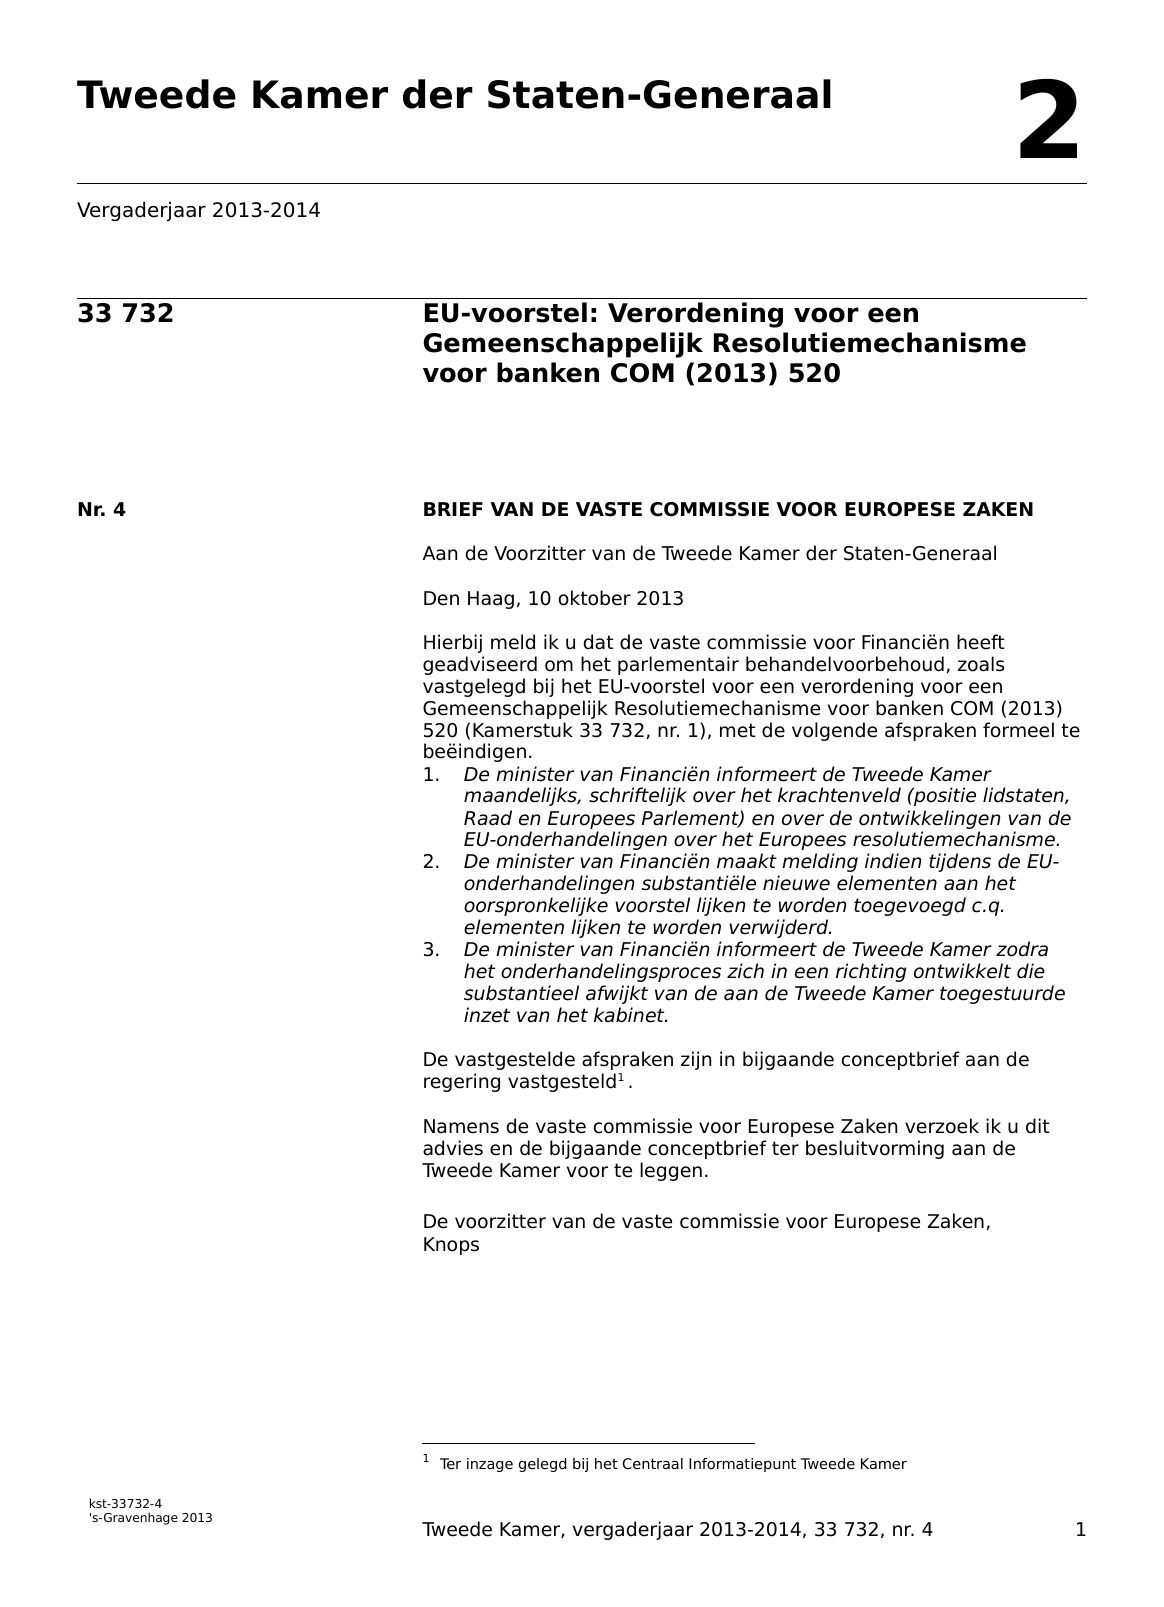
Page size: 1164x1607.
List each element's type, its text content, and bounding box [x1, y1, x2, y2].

table_header Tweede Kamer der Staten-Generaal [77, 59, 886, 183]
subtitle Nr. 4 BRIEF VAN DE VASTE COMMISSIE VOOR EUROPESE ZAKEN [77, 499, 1087, 521]
text De voorzitter van de vaste commissie voor Europese Zaken, Knops [422, 1211, 1087, 1255]
text kst-33732-4 [88, 1497, 323, 1511]
text 1. De minister van Financiën informeert de Tweede Kamer maandelijks, schriftelijk over het krachtenveld (positie lidstaten, Raad en Europees Parlement) en over de ontwikkelingen van de EU-onderhandelingen over het Europees resolutiemechanisme. [422, 763, 1087, 851]
text 's-Gravenhage 2013 [88, 1511, 323, 1525]
text 2. De minister van Financiën maakt melding indien tijdens de EU-onderhandelingen substantiële nieuwe elementen aan het oorspronkelijke voorstel lijken te worden toegevoegd c.q. elementen lijken te worden verwijderd. [422, 851, 1087, 939]
table_header 2 [886, 59, 1087, 183]
text 3. De minister van Financiën informeert de Tweede Kamer zodra het onderhandelingsproces zich in een richting ontwikkelt die substantieel afwijkt van de aan de Tweede Kamer toegestuurde inzet van het kabinet. [422, 939, 1087, 1027]
text Ter inzage gelegd bij het Centraal Informatiepunt Tweede Kamer [422, 1452, 1087, 1474]
text Namens de vaste commissie voor Europese Zaken verzoek ik u dit advies en de bijgaande conceptbrief ter besluitvorming aan de Tweede Kamer voor te leggen. [422, 1116, 1087, 1181]
table_cell Vergaderjaar 2013-2014 [77, 184, 1087, 298]
subtitle 33 732 EU-voorstel: Verordening voor een Gemeenschappelijk Resolutiemechanisme voor banken COM (2013) 520 [77, 299, 1087, 388]
text Aan de Voorzitter van de Tweede Kamer der Staten-Generaal [422, 543, 1087, 565]
text Hierbij meld ik u dat de vaste commissie voor Financiën heeft geadviseerd om het parlementair behandelvoorbehoud, zoals vastgelegd bij het EU-voorstel voor een verordening voor een Gemeenschappelijk Resolutiemechanisme voor banken COM (2013) 520 (Kamerstuk 33 732, nr. 1), met de volgende afspraken formeel te beëindigen. [422, 632, 1087, 763]
text De vastgestelde afspraken zijn in bijgaande conceptbrief aan de regering vastgesteld. [422, 1049, 1087, 1093]
text Den Haag, 10 oktober 2013 [422, 587, 1087, 609]
